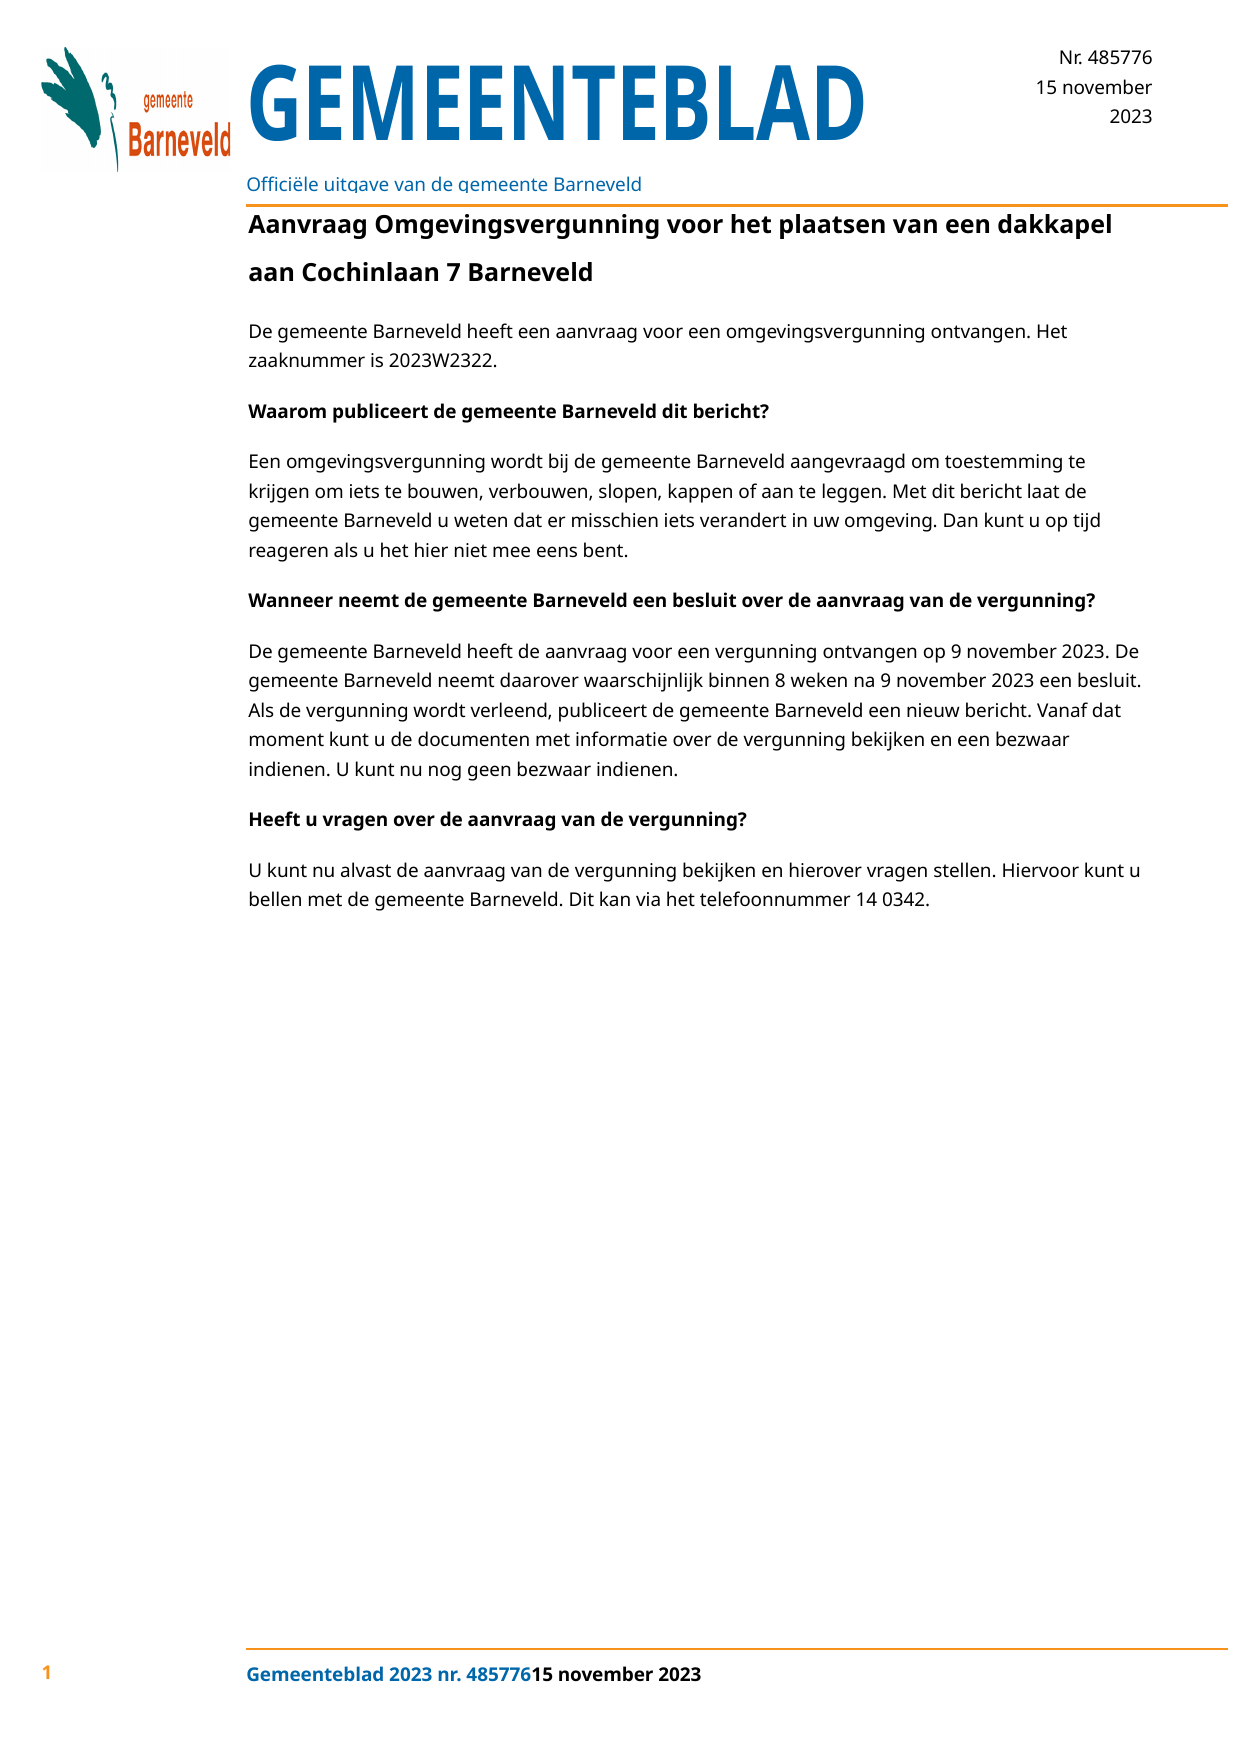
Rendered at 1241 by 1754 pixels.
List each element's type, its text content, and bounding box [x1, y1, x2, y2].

text Waarom publiceert de gemeente Barneveld dit bericht? [248, 398, 1152, 424]
text Een omgevingsvergunning wordt bij de gemeente Barneveld aangevraagd om toestemming te krijgen om iets te bouwen, verbouwen, slopen, kappen of aan te leggen. Met dit bericht laat de gemeente Barneveld u weten dat er misschien iets verandert in uw omgeving. Dan kunt u op tijd reageren als u het hier niet mee eens bent. [248, 448, 1152, 563]
text De gemeente Barneveld heeft de aanvraag voor een vergunning ontvangen op 9 november 2023. De gemeente Barneveld neemt daarover waarschijnlijk binnen 8 weken na 9 november 2023 een besluit. Als de vergunning wordt verleend, publiceert de gemeente Barneveld een nieuw bericht. Vanaf dat moment kunt u de documenten met informatie over de vergunning bekijken en een bezwaar indienen. U kunt nu nog geen bezwaar indienen. [248, 638, 1152, 782]
text Heeft u vragen over de aanvraag van de vergunning? [248, 807, 1152, 832]
picture [41, 47, 231, 172]
text Aanvraag Omgevingsvergunning voor het plaatsen van een dakkapel aan Cochinlaan 7 Barneveld [248, 207, 1152, 288]
text Wanneer neemt de gemeente Barneveld een besluit over de aanvraag van de vergunning? [248, 587, 1152, 613]
text De gemeente Barneveld heeft een aanvraag voor een omgevingsvergunning ontvangen. Het zaaknummer is 2023W2322. [248, 318, 1152, 373]
text U kunt nu alvast de aanvraag van de vergunning bekijken en hierover vragen stellen. Hiervoor kunt u bellen met de gemeente Barneveld. Dit kan via het telefoonnummer 14 0342. [248, 857, 1152, 912]
